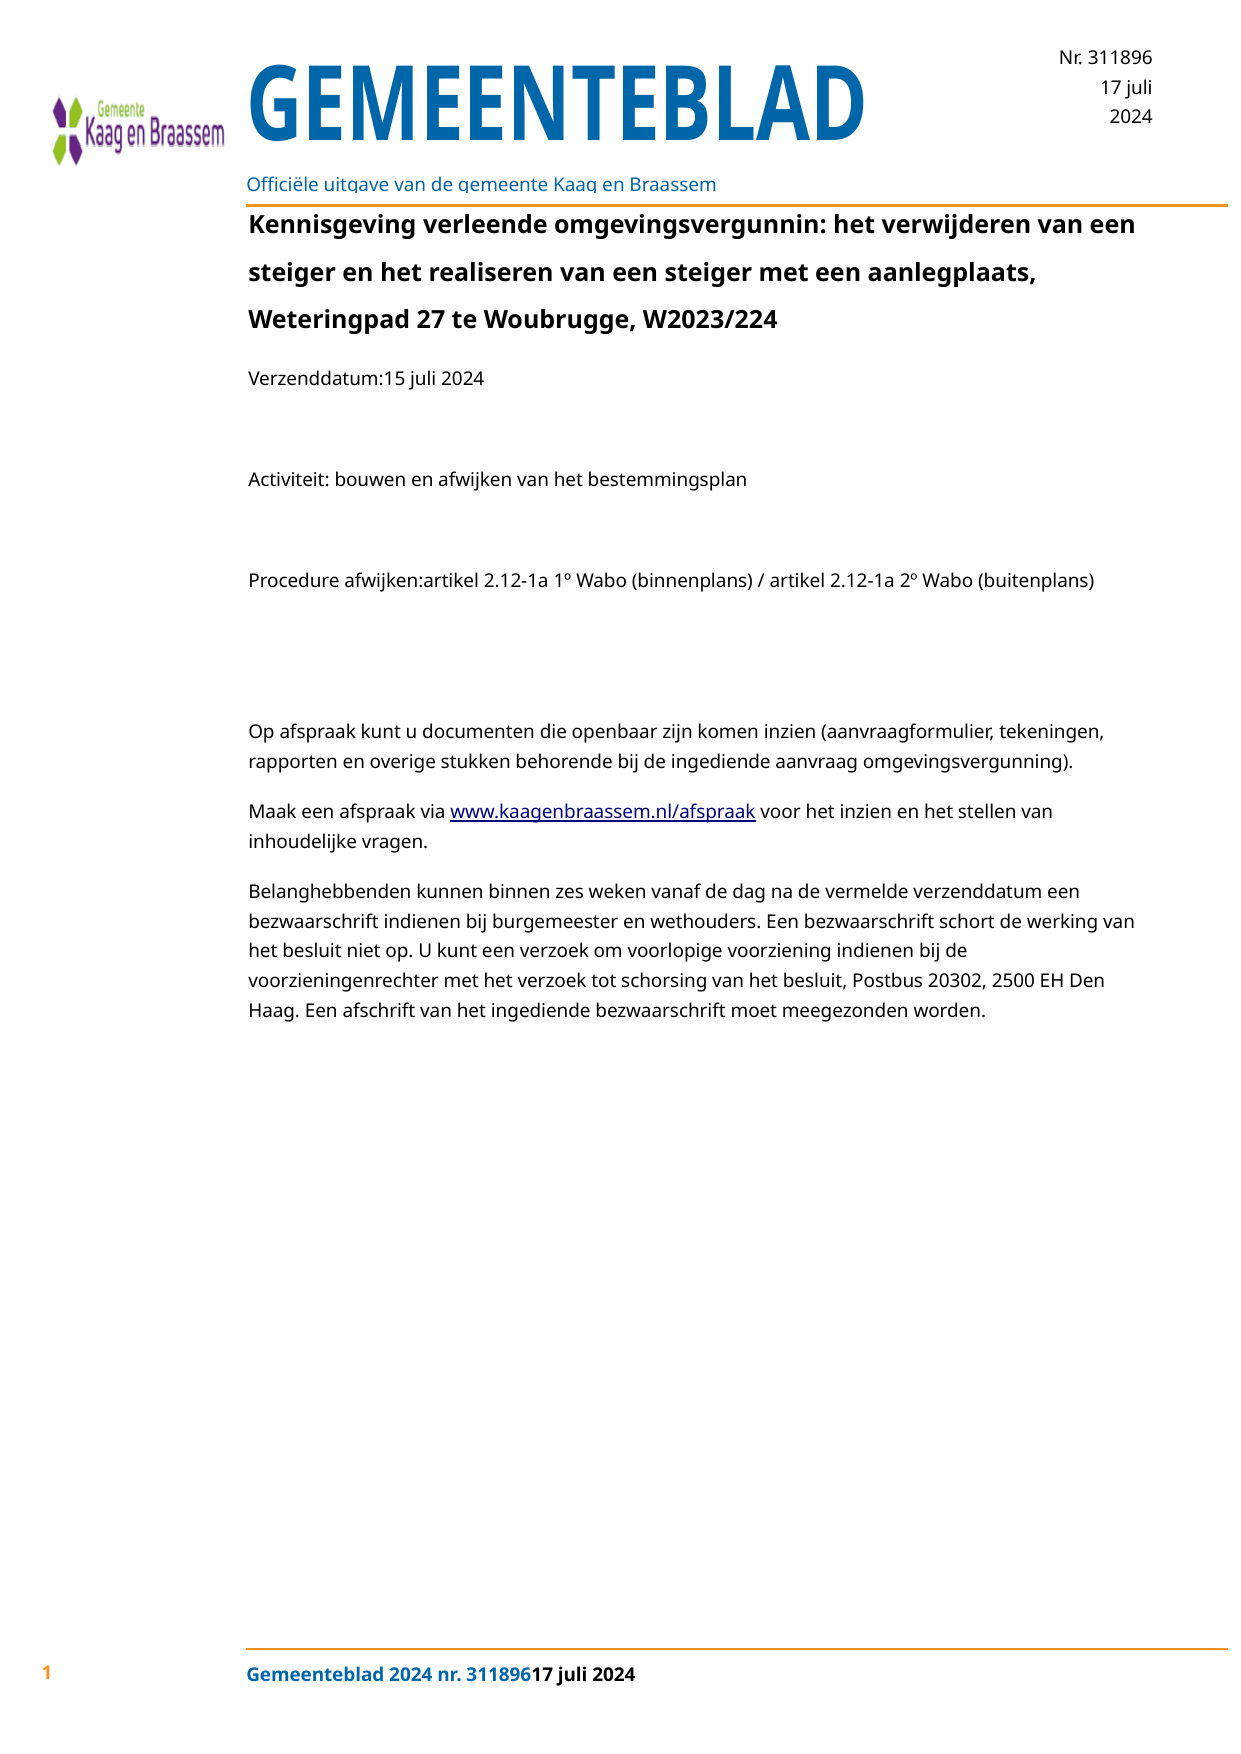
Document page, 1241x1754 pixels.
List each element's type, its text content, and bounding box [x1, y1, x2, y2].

text Procedure afwijken:artikel 2.12-1a 1º Wabo (binnenplans) / artikel 2.12-1a 2º Wabo (buitenplans) [248, 567, 1152, 593]
text Kennisgeving verleende omgevingsvergunnin: het verwijderen van een steiger en het realiseren van een steiger met een aanlegplaats, Weteringpad 27 te Woubrugge, W2023/224 [248, 207, 1152, 336]
text Maak een afspraak via www.kaagenbraassem.nl/afspraak voor het inzien en het stellen van inhoudelijke vragen. [248, 798, 1152, 854]
text Verzenddatum:15 juli 2024 [248, 366, 1152, 391]
text Activiteit: bouwen en afwijken van het bestemmingsplan [248, 466, 1152, 492]
text Op afspraak kunt u documenten die openbaar zijn komen inzien (aanvraagformulier, tekeningen, rapporten en overige stukken behorende bij de ingediende aanvraag omgevingsvergunning). [248, 718, 1152, 774]
picture [41, 47, 231, 172]
text Belanghebbenden kunnen binnen zes weken vanaf de dag na de vermelde verzenddatum een bezwaarschrift indienen bij burgemeester en wethouders. Een bezwaarschrift schort de werking van het besluit niet op. U kunt een verzoek om voorlopige voorziening indienen bij de voorzieningenrechter met het verzoek tot schorsing van het besluit, Postbus 20302, 2500 EH Den Haag. Een afschrift van het ingediende bezwaarschrift moet meegezonden worden. [248, 878, 1152, 1022]
